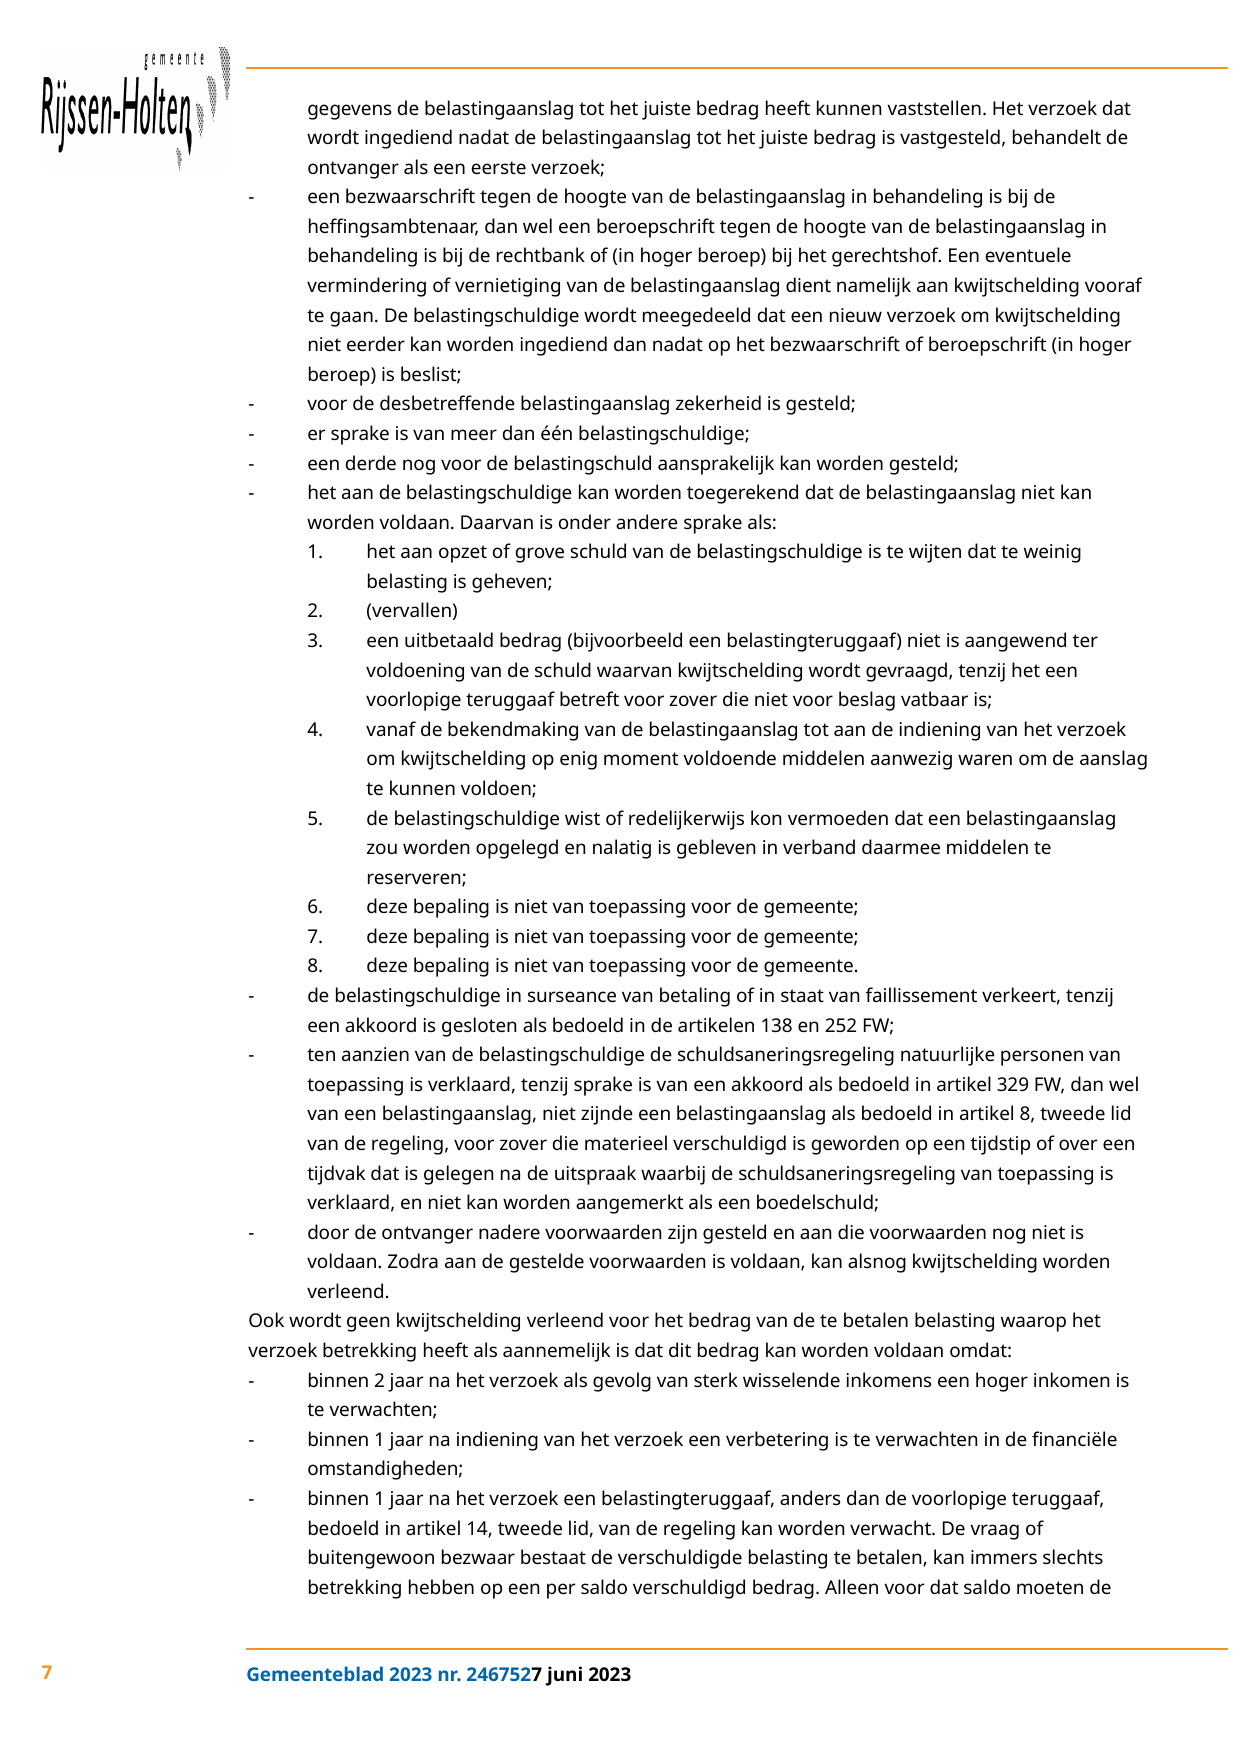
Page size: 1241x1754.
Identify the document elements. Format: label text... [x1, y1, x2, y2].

list binnen 1 jaar na indiening van het verzoek een verbetering is te verwachten in de financiële omstandigheden; [248, 1426, 1152, 1481]
list de belastingschuldige in surseance van betaling of in staat van faillissement verkeert, tenzij een akkoord is gesloten als bedoeld in de artikelen 138 en 252 FW; [248, 982, 1152, 1038]
list door de ontvanger nadere voorwaarden zijn gesteld en aan die voorwaarden nog niet is voldaan. Zodra aan de gestelde voorwaarden is voldaan, kan alsnog kwijtschelding worden verleend. [248, 1219, 1152, 1304]
list ten aanzien van de belastingschuldige de schuldsaneringsregeling natuurlijke personen van toepassing is verklaard, tenzij sprake is van een akkoord als bedoeld in artikel 329 FW, dan wel van een belastingaanslag, niet zijnde een belastingaanslag als bedoeld in artikel 8, tweede lid van de regeling, voor zover die materieel verschuldigd is geworden op een tijdstip of over een tijdvak dat is gelegen na de uitspraak waarbij de schuldsaneringsregeling van toepassing is verklaard, en niet kan worden aangemerkt als een boedelschuld; [248, 1041, 1152, 1215]
list een derde nog voor de belastingschuld aansprakelijk kan worden gesteld; [248, 450, 1152, 476]
list gegevens de belastingaanslag tot het juiste bedrag heeft kunnen vaststellen. Het verzoek dat wordt ingediend nadat de belastingaanslag tot het juiste bedrag is vastgesteld, behandelt de ontvanger als een eerste verzoek; [248, 95, 1152, 180]
list het aan opzet of grove schuld van de belastingschuldige is te wijten dat te weinig belasting is geheven; [307, 538, 1152, 594]
list er sprake is van meer dan één belastingschuldige; [248, 420, 1152, 446]
list het aan de belastingschuldige kan worden toegerekend dat de belastingaanslag niet kan worden voldaan. Daarvan is onder andere sprake als: [248, 479, 1152, 535]
list een bezwaarschrift tegen de hoogte van de belastingaanslag in behandeling is bij de heffingsambtenaar, dan wel een beroepschrift tegen de hoogte van de belastingaanslag in behandeling is bij de rechtbank of (in hoger beroep) bij het gerechtshof. Een eventuele vermindering of vernietiging van de belastingaanslag dient namelijk aan kwijtschelding vooraf te gaan. De belastingschuldige wordt meegedeeld dat een nieuw verzoek om kwijtschelding niet eerder kan worden ingediend dan nadat op het bezwaarschrift of beroepschrift (in hoger beroep) is beslist; [248, 183, 1152, 387]
list vanaf de bekendmaking van de belastingaanslag tot aan de indiening van het verzoek om kwijtschelding op enig moment voldoende middelen aanwezig waren om de aanslag te kunnen voldoen; [307, 716, 1152, 801]
list (vervallen) [307, 598, 1152, 623]
picture [41, 47, 231, 172]
list deze bepaling is niet van toepassing voor de gemeente; [307, 923, 1152, 949]
list binnen 1 jaar na het verzoek een belastingteruggaaf, anders dan de voorlopige teruggaaf, bedoeld in artikel 14, tweede lid, van de regeling kan worden verwacht. De vraag of buitengewoon bezwaar bestaat de verschuldigde belasting te betalen, kan immers slechts betrekking hebben op een per saldo verschuldigd bedrag. Alleen voor dat saldo moeten de [248, 1485, 1152, 1600]
list deze bepaling is niet van toepassing voor de gemeente. [307, 953, 1152, 978]
list voor de desbetreffende belastingaanslag zekerheid is gesteld; [248, 391, 1152, 416]
list een uitbetaald bedrag (bijvoorbeeld een belastingteruggaaf) niet is aangewend ter voldoening van de schuld waarvan kwijtschelding wordt gevraagd, tenzij het een voorlopige teruggaaf betreft voor zover die niet voor beslag vatbaar is; [307, 627, 1152, 712]
list deze bepaling is niet van toepassing voor de gemeente; [307, 893, 1152, 919]
text Ook wordt geen kwijtschelding verleend voor het bedrag van de te betalen belasting waarop het verzoek betrekking heeft als aannemelijk is dat dit bedrag kan worden voldaan omdat: [248, 1308, 1152, 1363]
list de belastingschuldige wist of redelijkerwijs kon vermoeden dat een belastingaanslag zou worden opgelegd en nalatig is gebleven in verband daarmee middelen te reserveren; [307, 805, 1152, 890]
list binnen 2 jaar na het verzoek als gevolg van sterk wisselende inkomens een hoger inkomen is te verwachten; [248, 1367, 1152, 1422]
